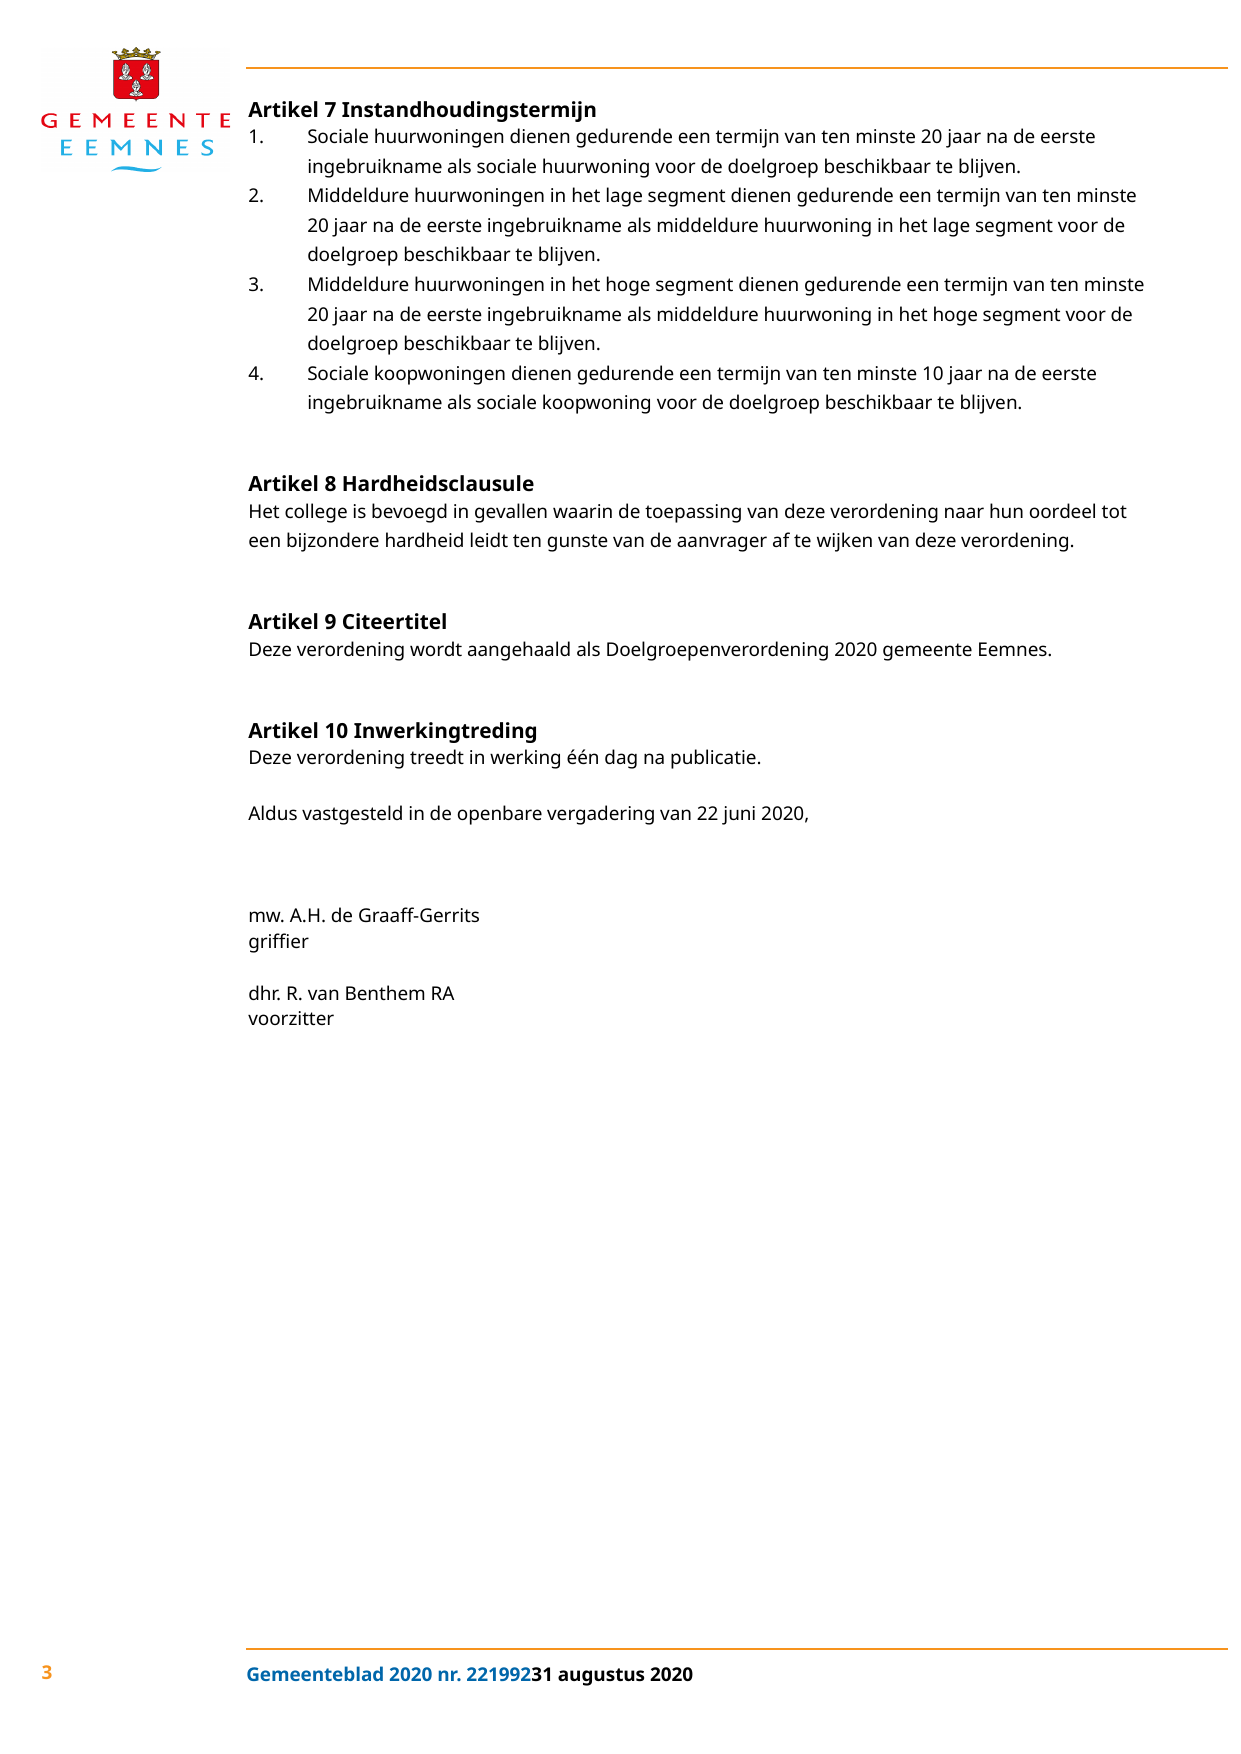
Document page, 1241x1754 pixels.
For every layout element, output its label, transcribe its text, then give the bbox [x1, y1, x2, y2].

picture [41, 47, 231, 172]
list Sociale koopwoningen dienen gedurende een termijn van ten minste 10 jaar na de eerste ingebruikname als sociale koopwoning voor de doelgroep beschikbaar te blijven. [248, 360, 1152, 415]
text Aldus vastgesteld in de openbare vergadering van 22 juni 2020, [248, 800, 1152, 825]
text mw. A.H. de Graaff-Gerrits [248, 903, 1152, 928]
text dhr. R. van Benthem RA [248, 980, 1152, 1006]
text Artikel 10 Inwerkingtreding [248, 716, 1152, 744]
text Artikel 7 Instandhoudingstermijn [248, 95, 1152, 123]
text Artikel 8 Hardheidsclausule [248, 469, 1152, 498]
text voorzitter [248, 1006, 1152, 1031]
list Sociale huurwoningen dienen gedurende een termijn van ten minste 20 jaar na de eerste ingebruikname als sociale huurwoning voor de doelgroep beschikbaar te blijven. [248, 123, 1152, 178]
list Middeldure huurwoningen in het hoge segment dienen gedurende een termijn van ten minste 20 jaar na de eerste ingebruikname als middeldure huurwoning in het hoge segment voor de doelgroep beschikbaar te blijven. [248, 271, 1152, 356]
text griffier [248, 928, 1152, 954]
text Het college is bevoegd in gevallen waarin de toepassing van deze verordening naar hun oordeel tot een bijzondere hardheid leidt ten gunste van de aanvrager af te wijken van deze verordening. [248, 498, 1152, 553]
text Deze verordening treedt in werking één dag na publicatie. [248, 744, 1152, 770]
text Artikel 9 Citeertitel [248, 607, 1152, 636]
list Middeldure huurwoningen in het lage segment dienen gedurende een termijn van ten minste 20 jaar na de eerste ingebruikname als middeldure huurwoning in het lage segment voor de doelgroep beschikbaar te blijven. [248, 182, 1152, 267]
text Deze verordening wordt aangehaald als Doelgroepenverordening 2020 gemeente Eemnes. [248, 636, 1152, 662]
